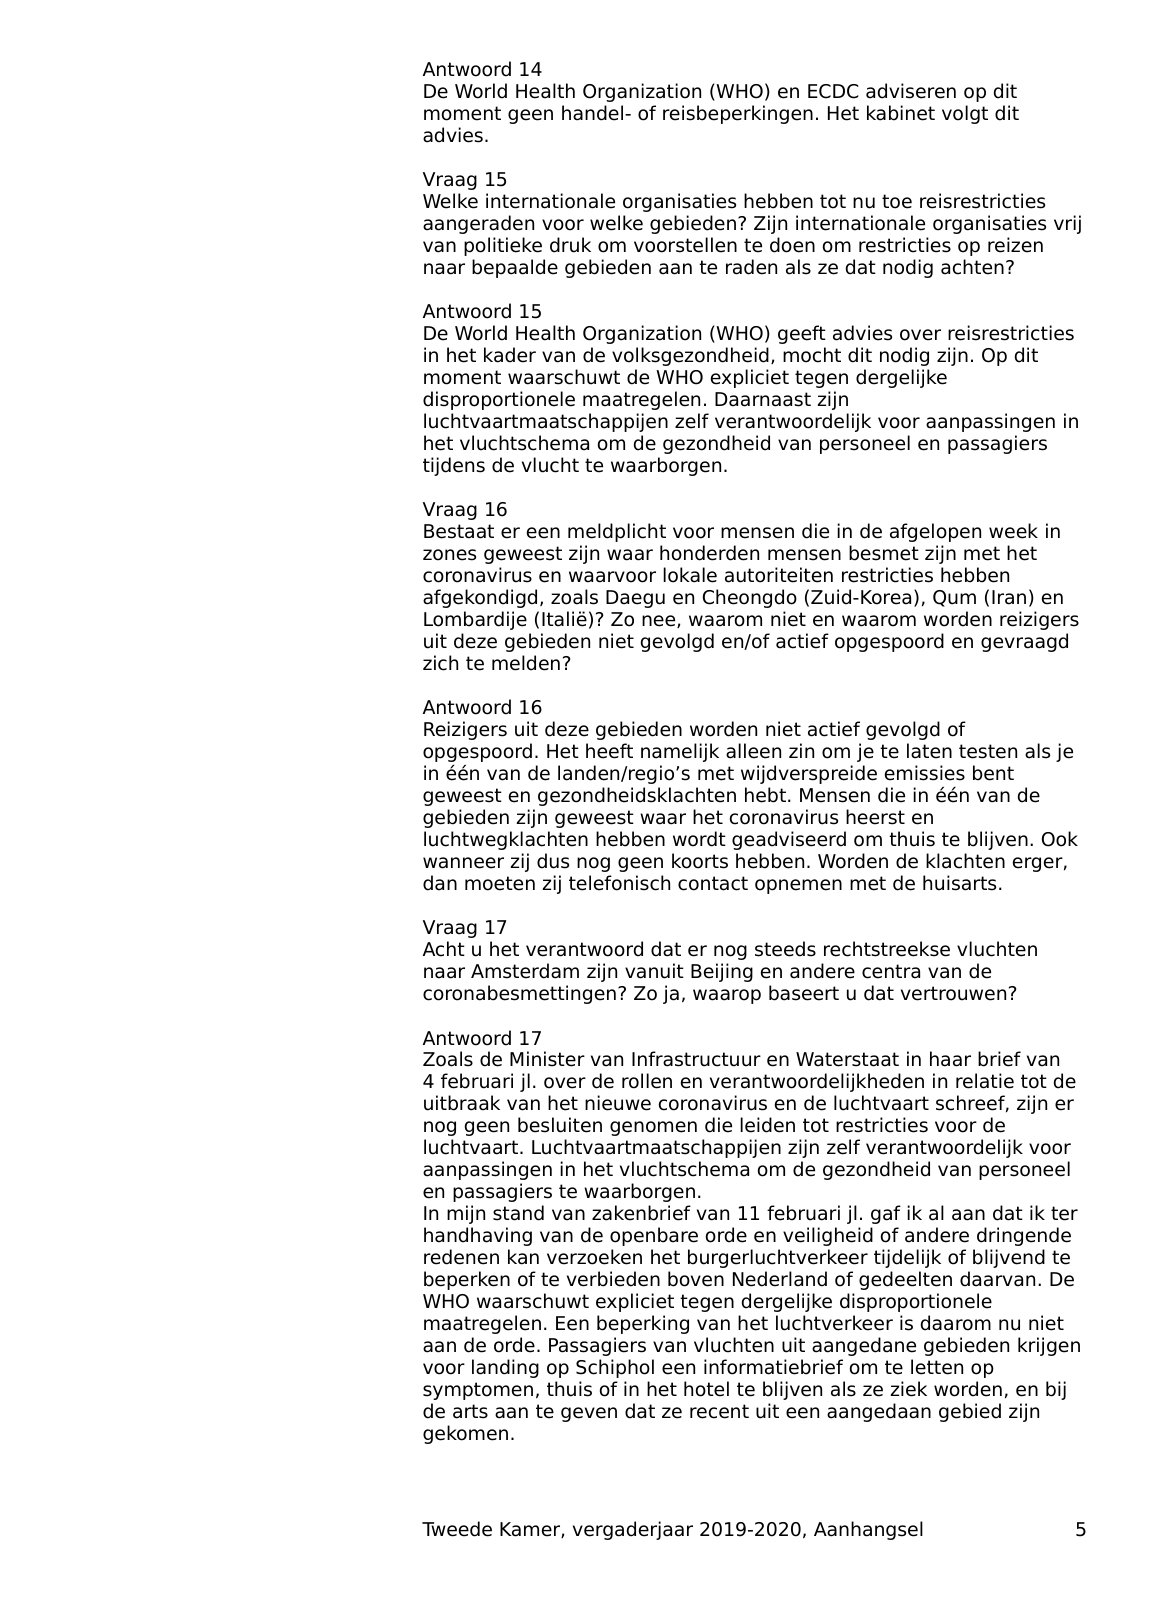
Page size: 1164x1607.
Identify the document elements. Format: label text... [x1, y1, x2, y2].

text Acht u het verantwoord dat er nog steeds rechtstreekse vluchten naar Amsterdam zijn vanuit Beijing en andere centra van de coronabesmettingen? Zo ja, waarop baseert u dat vertrouwen? [422, 939, 1087, 1005]
text Antwoord 17 [422, 1027, 1087, 1049]
text Zoals de Minister van Infrastructuur en Waterstaat in haar brief van 4 februari jl. over de rollen en verantwoordelijkheden in relatie tot de uitbraak van het nieuwe coronavirus en de luchtvaart schreef, zijn er nog geen besluiten genomen die leiden tot restricties voor de luchtvaart. Luchtvaartmaatschappijen zijn zelf verantwoordelijk voor aanpassingen in het vluchtschema om de gezondheid van personeel en passagiers te waarborgen. [422, 1049, 1087, 1203]
text Reizigers uit deze gebieden worden niet actief gevolgd of opgespoord. Het heeft namelijk alleen zin om je te laten testen als je in één van de landen/regio’s met wijdverspreide emissies bent geweest en gezondheidsklachten hebt. Mensen die in één van de gebieden zijn geweest waar het coronavirus heerst en luchtwegklachten hebben wordt geadviseerd om thuis te blijven. Ook wanneer zij dus nog geen koorts hebben. Worden de klachten erger, dan moeten zij telefonisch contact opnemen met de huisarts. [422, 719, 1087, 895]
text Bestaat er een meldplicht voor mensen die in de afgelopen week in zones geweest zijn waar honderden mensen besmet zijn met het coronavirus en waarvoor lokale autoriteiten restricties hebben afgekondigd, zoals Daegu en Cheongdo (Zuid-Korea), Qum (Iran) en Lombardije (Italië)? Zo nee, waarom niet en waarom worden reizigers uit deze gebieden niet gevolgd en/of actief opgespoord en gevraagd zich te melden? [422, 521, 1087, 675]
text Antwoord 15 [422, 301, 1087, 323]
text Vraag 15 [422, 169, 1087, 191]
text De World Health Organization (WHO) en ECDC adviseren op dit moment geen handel- of reisbeperkingen. Het kabinet volgt dit advies. [422, 81, 1087, 147]
text Vraag 16 [422, 499, 1087, 521]
text Antwoord 16 [422, 697, 1087, 719]
text Vraag 17 [422, 917, 1087, 939]
text In mijn stand van zakenbrief van 11 februari jl. gaf ik al aan dat ik ter handhaving van de openbare orde en veiligheid of andere dringende redenen kan verzoeken het burgerluchtverkeer tijdelijk of blijvend te beperken of te verbieden boven Nederland of gedeelten daarvan. De WHO waarschuwt expliciet tegen dergelijke disproportionele maatregelen. Een beperking van het luchtverkeer is daarom nu niet aan de orde. Passagiers van vluchten uit aangedane gebieden krijgen voor landing op Schiphol een informatiebrief om te letten op symptomen, thuis of in het hotel te blijven als ze ziek worden, en bij de arts aan te geven dat ze recent uit een aangedaan gebied zijn gekomen. [422, 1203, 1087, 1445]
text De World Health Organization (WHO) geeft advies over reisrestricties in het kader van de volksgezondheid, mocht dit nodig zijn. Op dit moment waarschuwt de WHO expliciet tegen dergelijke disproportionele maatregelen. Daarnaast zijn luchtvaartmaatschappijen zelf verantwoordelijk voor aanpassingen in het vluchtschema om de gezondheid van personeel en passagiers tijdens de vlucht te waarborgen. [422, 323, 1087, 477]
text Antwoord 14 [422, 59, 1087, 81]
text Welke internationale organisaties hebben tot nu toe reisrestricties aangeraden voor welke gebieden? Zijn internationale organisaties vrij van politieke druk om voorstellen te doen om restricties op reizen naar bepaalde gebieden aan te raden als ze dat nodig achten? [422, 191, 1087, 279]
